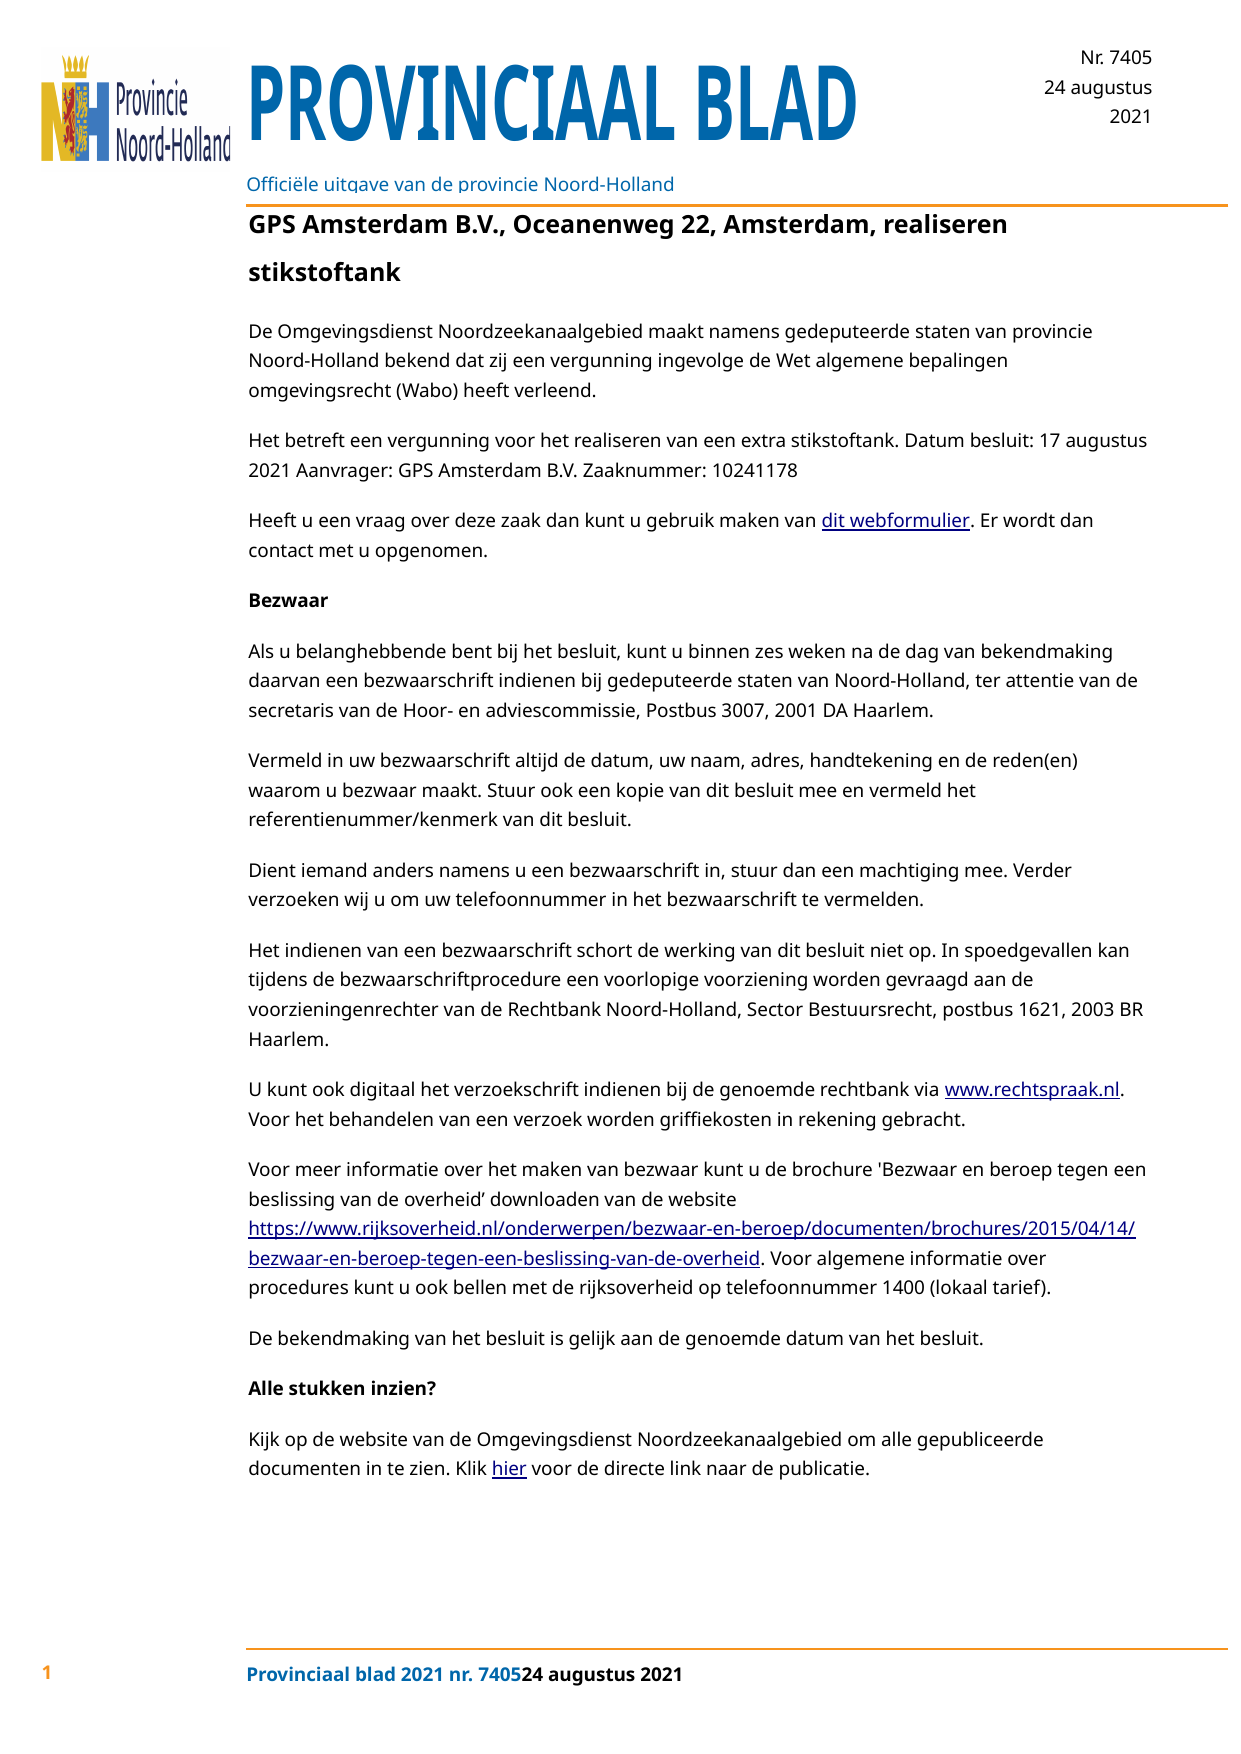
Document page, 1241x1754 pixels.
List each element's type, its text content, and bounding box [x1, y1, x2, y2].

text Bezwaar [248, 587, 1152, 613]
text Als u belanghebbende bent bij het besluit, kunt u binnen zes weken na de dag van bekendmaking daarvan een bezwaarschrift indienen bij gedeputeerde staten van Noord-Holland, ter attentie van de secretaris van de Hoor- en adviescommissie, Postbus 3007, 2001 DA Haarlem. [248, 638, 1152, 723]
text Voor meer informatie over het maken van bezwaar kunt u de brochure 'Bezwaar en beroep tegen een beslissing van de overheid’ downloaden van de website https://www.rijksoverheid.nl/onderwerpen/bezwaar-en-beroep/documenten/brochures/2015/04/14/bezwaar-en-beroep-tegen-een-beslissing-van-de-overheid. Voor algemene informatie over procedures kunt u ook bellen met de rijksoverheid op telefoonnummer 1400 (lokaal tarief). [248, 1156, 1152, 1300]
text Kijk op de website van de Omgevingsdienst Noordzeekanaalgebied om alle gepubliceerde documenten in te zien. Klik hier voor de directe link naar de publicatie. [248, 1426, 1152, 1481]
text Vermeld in uw bezwaarschrift altijd de datum, uw naam, adres, handtekening en de reden(en) waarom u bezwaar maakt. Stuur ook een kopie van dit besluit mee en vermeld het referentienummer/kenmerk van dit besluit. [248, 747, 1152, 832]
text Het indienen van een bezwaarschrift schort de werking van dit besluit niet op. In spoedgevallen kan tijdens de bezwaarschriftprocedure een voorlopige voorziening worden gevraagd aan de voorzieningenrechter van de Rechtbank Noord-Holland, Sector Bestuursrecht, postbus 1621, 2003 BR Haarlem. [248, 937, 1152, 1052]
text U kunt ook digitaal het verzoekschrift indienen bij de genoemde rechtbank via www.rechtspraak.nl. Voor het behandelen van een verzoek worden griffiekosten in rekening gebracht. [248, 1076, 1152, 1132]
text Dient iemand anders namens u een bezwaarschrift in, stuur dan een machtiging mee. Verder verzoeken wij u om uw telefoonnummer in het bezwaarschrift te vermelden. [248, 857, 1152, 912]
text Alle stukken inzien? [248, 1375, 1152, 1401]
text De bekendmaking van het besluit is gelijk aan de genoemde datum van het besluit. [248, 1325, 1152, 1351]
picture [41, 47, 231, 172]
text Het betreft een vergunning voor het realiseren van een extra stikstoftank. Datum besluit: 17 augustus 2021 Aanvrager: GPS Amsterdam B.V. Zaaknummer: 10241178 [248, 427, 1152, 483]
text Heeft u een vraag over deze zaak dan kunt u gebruik maken van dit webformulier. Er wordt dan contact met u opgenomen. [248, 507, 1152, 563]
text De Omgevingsdienst Noordzeekanaalgebied maakt namens gedeputeerde staten van provincie Noord-Holland bekend dat zij een vergunning ingevolge de Wet algemene bepalingen omgevingsrecht (Wabo) heeft verleend. [248, 318, 1152, 403]
text GPS Amsterdam B.V., Oceanenweg 22, Amsterdam, realiseren stikstoftank [248, 207, 1152, 288]
